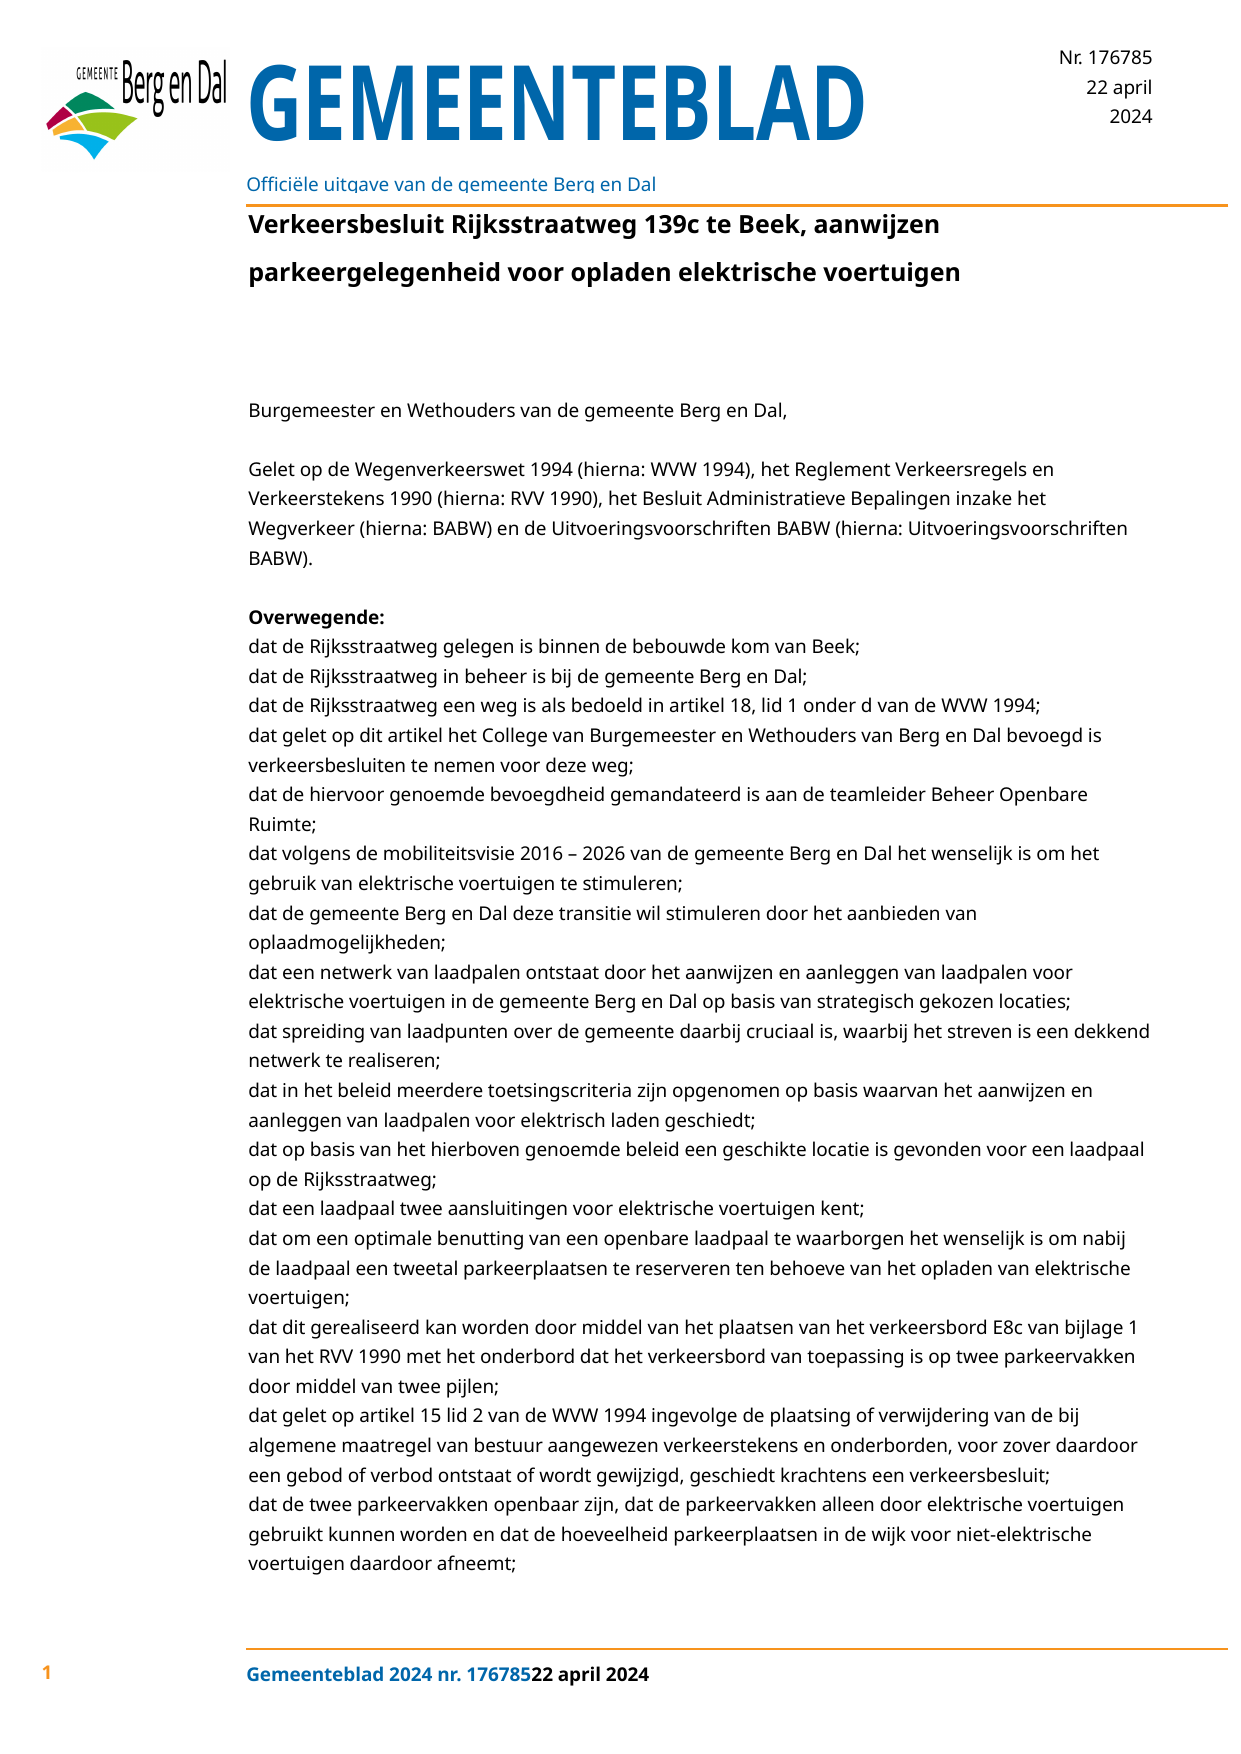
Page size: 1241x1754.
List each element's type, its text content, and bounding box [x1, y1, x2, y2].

text dat een laadpaal twee aansluitingen voor elektrische voertuigen kent; [248, 1196, 1152, 1221]
text dat de twee parkeervakken openbaar zijn, dat de parkeervakken alleen door elektrische voertuigen gebruikt kunnen worden en dat de hoeveelheid parkeerplaatsen in de wijk voor niet-elektrische voertuigen daardoor afneemt; [248, 1491, 1152, 1576]
text dat om een optimale benutting van een openbare laadpaal te waarborgen het wenselijk is om nabij de laadpaal een tweetal parkeerplaatsen te reserveren ten behoeve van het opladen van elektrische voertuigen; [248, 1225, 1152, 1310]
text dat volgens de mobiliteitsvisie 2016 – 2026 van de gemeente Berg en Dal het wenselijk is om het gebruik van elektrische voertuigen te stimuleren; [248, 841, 1152, 896]
text dat dit gerealiseerd kan worden door middel van het plaatsen van het verkeersbord E8c van bijlage 1 van het RVV 1990 met het onderbord dat het verkeersbord van toepassing is op twee parkeervakken door middel van twee pijlen; [248, 1314, 1152, 1399]
text dat de Rijksstraatweg in beheer is bij de gemeente Berg en Dal; [248, 663, 1152, 689]
text dat een netwerk van laadpalen ontstaat door het aanwijzen en aanleggen van laadpalen voor elektrische voertuigen in de gemeente Berg en Dal op basis van strategisch gekozen locaties; [248, 959, 1152, 1014]
text dat de Rijksstraatweg gelegen is binnen de bebouwde kom van Beek; [248, 633, 1152, 659]
text dat gelet op dit artikel het College van Burgemeester en Wethouders van Berg en Dal bevoegd is verkeersbesluiten te nemen voor deze weg; [248, 722, 1152, 777]
text dat de hiervoor genoemde bevoegdheid gemandateerd is aan de teamleider Beheer Openbare Ruimte; [248, 781, 1152, 837]
text dat de Rijksstraatweg een weg is als bedoeld in artikel 18, lid 1 onder d van de WVW 1994; [248, 693, 1152, 718]
text dat gelet op artikel 15 lid 2 van de WVW 1994 ingevolge de plaatsing of verwijdering van de bij algemene maatregel van bestuur aangewezen verkeerstekens en onderborden, voor zover daardoor een gebod of verbod ontstaat of wordt gewijzigd, geschiedt krachtens een verkeersbesluit; [248, 1403, 1152, 1487]
text Gelet op de Wegenverkeerswet 1994 (hierna: WVW 1994), het Reglement Verkeersregels en Verkeerstekens 1990 (hierna: RVV 1990), het Besluit Administratieve Bepalingen inzake het Wegverkeer (hierna: BABW) en de Uitvoeringsvoorschriften BABW (hierna: Uitvoeringsvoorschriften BABW). [248, 456, 1152, 570]
text dat spreiding van laadpunten over de gemeente daarbij cruciaal is, waarbij het streven is een dekkend netwerk te realiseren; [248, 1018, 1152, 1073]
picture [41, 47, 231, 172]
text dat in het beleid meerdere toetsingscriteria zijn opgenomen op basis waarvan het aanwijzen en aanleggen van laadpalen voor elektrisch laden geschiedt; [248, 1077, 1152, 1132]
text dat op basis van het hierboven genoemde beleid een geschikte locatie is gevonden voor een laadpaal op de Rijksstraatweg; [248, 1136, 1152, 1192]
text Verkeersbesluit Rijksstraatweg 139c te Beek, aanwijzen parkeergelegenheid voor opladen elektrische voertuigen [248, 207, 1152, 288]
text Burgemeester en Wethouders van de gemeente Berg en Dal, [248, 397, 1152, 422]
text dat de gemeente Berg en Dal deze transitie wil stimuleren door het aanbieden van oplaadmogelijkheden; [248, 900, 1152, 955]
text Overwegende: [248, 604, 1152, 629]
